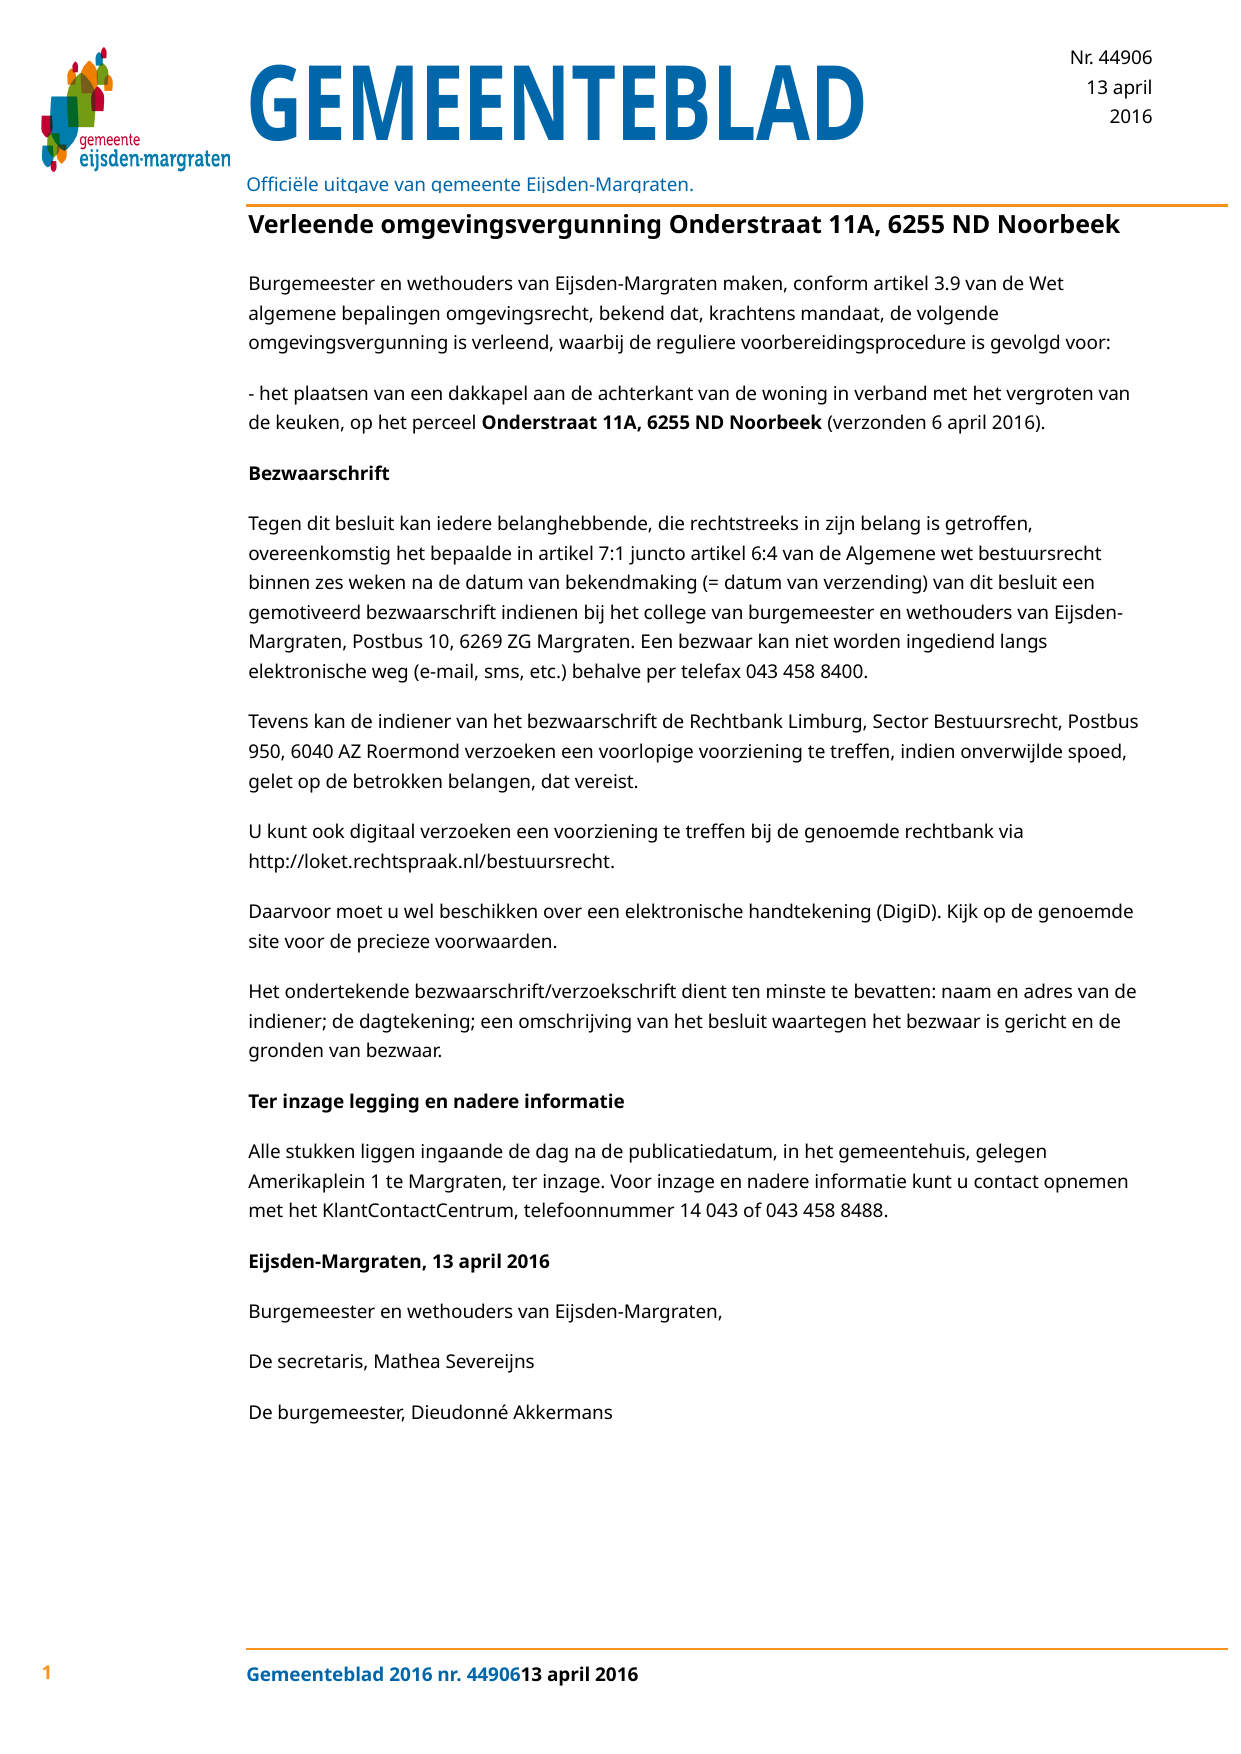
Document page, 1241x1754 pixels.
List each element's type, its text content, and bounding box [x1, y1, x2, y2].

text Verleende omgevingsvergunning Onderstraat 11A, 6255 ND Noorbeek [248, 207, 1152, 241]
text Burgemeester en wethouders van Eijsden-Margraten maken, conform artikel 3.9 van de Wet algemene bepalingen omgevingsrecht, bekend dat, krachtens mandaat, de volgende omgevingsvergunning is verleend, waarbij de reguliere voorbereidingsprocedure is gevolgd voor: [248, 270, 1152, 355]
text Eijsden-Margraten, 13 april 2016 [248, 1248, 1152, 1273]
text Burgemeester en wethouders van Eijsden-Margraten, [248, 1298, 1152, 1324]
text - het plaatsen van een dakkapel aan de achterkant van de woning in verband met het vergroten van de keuken, op het perceel Onderstraat 11A, 6255 ND Noorbeek (verzonden 6 april 2016). [248, 380, 1152, 435]
text Tegen dit besluit kan iedere belanghebbende, die rechtstreeks in zijn belang is getroffen, overeenkomstig het bepaalde in artikel 7:1 juncto artikel 6:4 van de Algemene wet bestuursrecht binnen zes weken na de datum van bekendmaking (= datum van verzending) van dit besluit een gemotiveerd bezwaarschrift indienen bij het college van burgemeester en wethouders van Eijsden-Margraten, Postbus 10, 6269 ZG Margraten. Een bezwaar kan niet worden ingediend langs elektronische weg (e-mail, sms, etc.) behalve per telefax 043 458 8400. [248, 510, 1152, 684]
picture [41, 47, 231, 172]
text U kunt ook digitaal verzoeken een voorziening te treffen bij de genoemde rechtbank via http://loket.rechtspraak.nl/bestuursrecht. [248, 818, 1152, 873]
text Tevens kan de indiener van het bezwaarschrift de Rechtbank Limburg, Sector Bestuursrecht, Postbus 950, 6040 AZ Roermond verzoeken een voorlopige voorziening te treffen, indien onverwijlde spoed, gelet op de betrokken belangen, dat vereist. [248, 709, 1152, 793]
text Alle stukken liggen ingaande de dag na de publicatiedatum, in het gemeentehuis, gelegen Amerikaplein 1 te Margraten, ter inzage. Voor inzage en nadere informatie kunt u contact opnemen met het KlantContactCentrum, telefoonnummer 14 043 of 043 458 8488. [248, 1138, 1152, 1223]
text De burgemeester, Dieudonné Akkermans [248, 1399, 1152, 1425]
text De secretaris, Mathea Severeijns [248, 1349, 1152, 1374]
text Het ondertekende bezwaarschrift/verzoekschrift dient ten minste te bevatten: naam en adres van de indiener; de dagtekening; een omschrijving van het besluit waartegen het bezwaar is gericht en de gronden van bezwaar. [248, 978, 1152, 1063]
text Bezwaarschrift [248, 460, 1152, 486]
text Ter inzage legging en nadere informatie [248, 1088, 1152, 1113]
text Daarvoor moet u wel beschikken over een elektronische handtekening (DigiD). Kijk op de genoemde site voor de precieze voorwaarden. [248, 898, 1152, 953]
